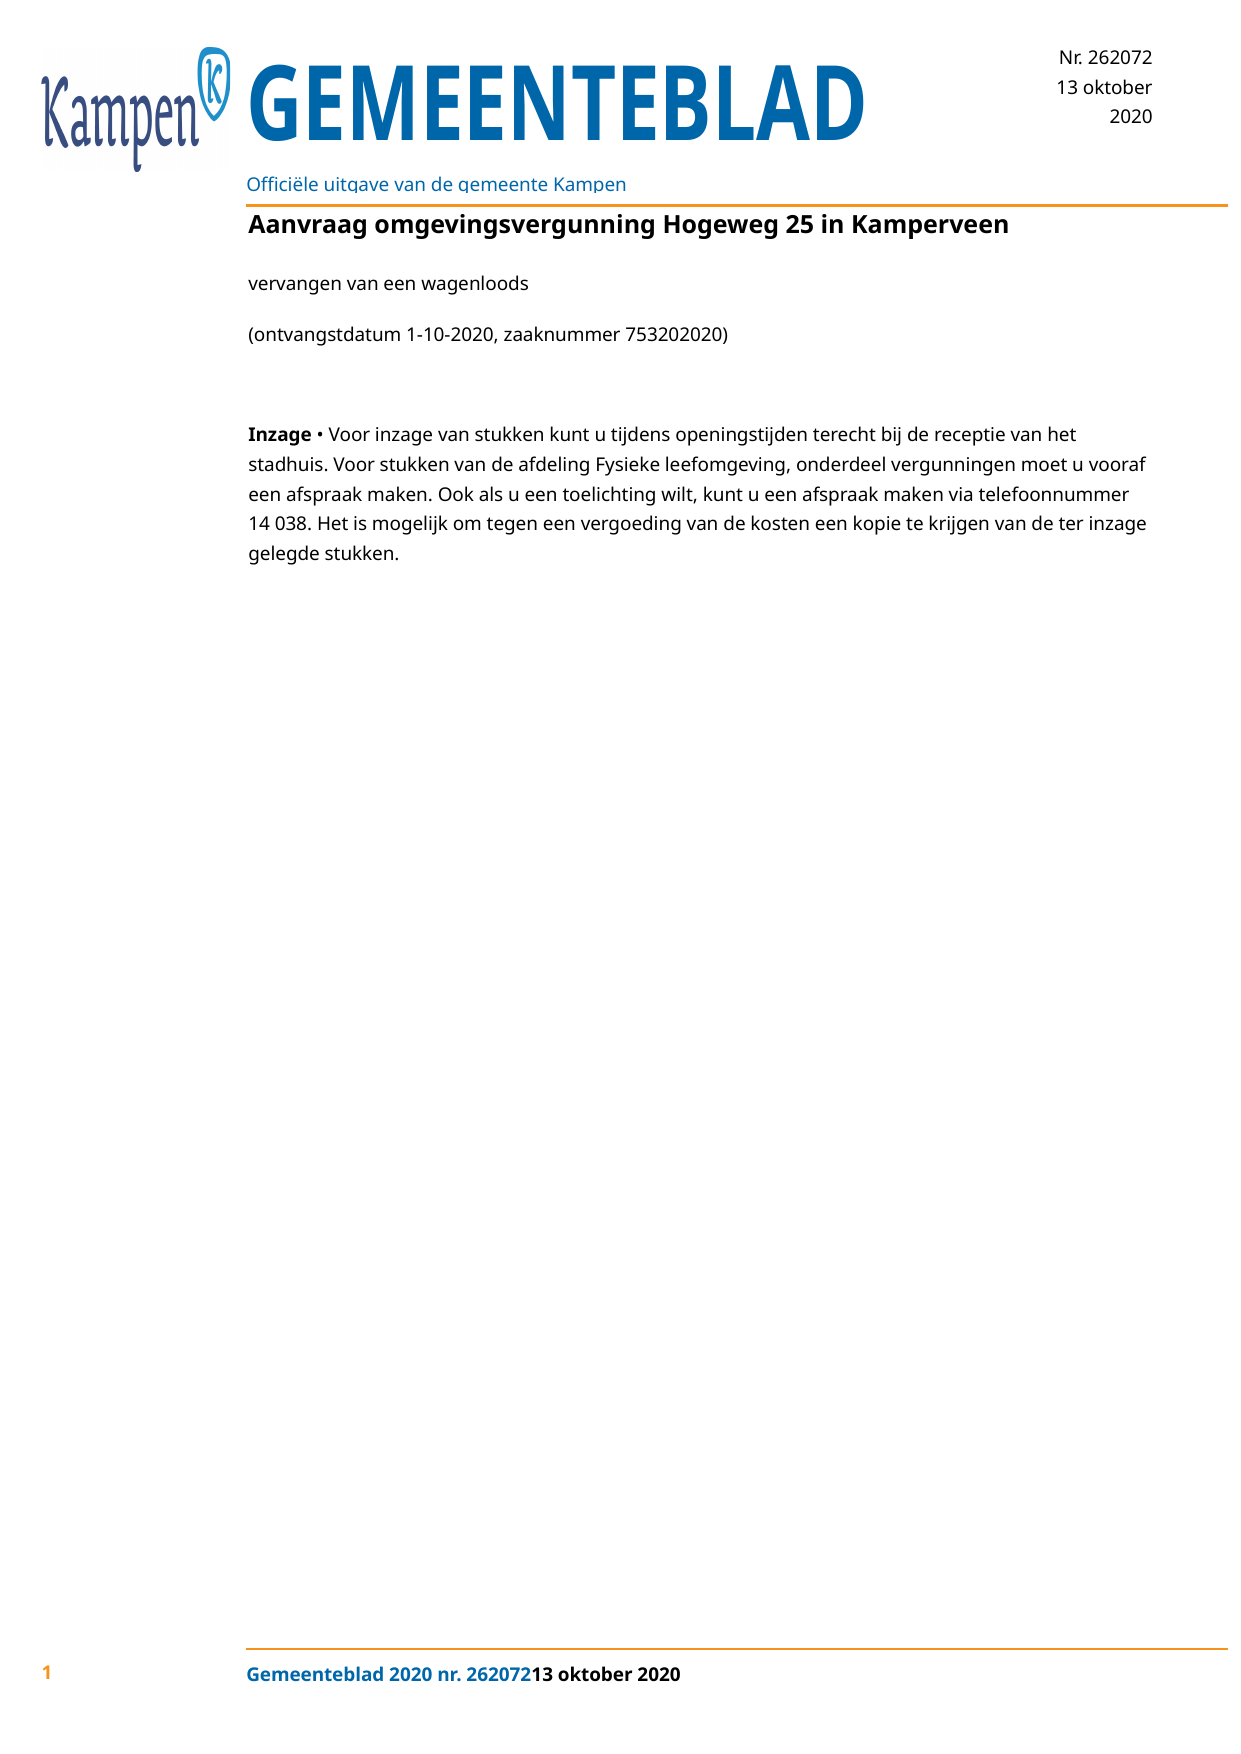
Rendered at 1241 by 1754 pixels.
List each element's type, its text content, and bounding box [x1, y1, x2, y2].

text Inzage • Voor inzage van stukken kunt u tijdens openingstijden terecht bij de receptie van het stadhuis. Voor stukken van de afdeling Fysieke leefomgeving, onderdeel vergunningen moet u vooraf een afspraak maken. Ook als u een toelichting wilt, kunt u een afspraak maken via telefoonnummer 14 038. Het is mogelijk om tegen een vergoeding van de kosten een kopie te krijgen van de ter inzage gelegde stukken. [248, 422, 1152, 566]
text Aanvraag omgevingsvergunning Hogeweg 25 in Kamperveen [248, 207, 1152, 241]
picture [41, 47, 231, 172]
text (ontvangstdatum 1-10-2020, zaaknummer 753202020) [248, 321, 1152, 346]
text vervangen van een wagenloods [248, 270, 1152, 296]
